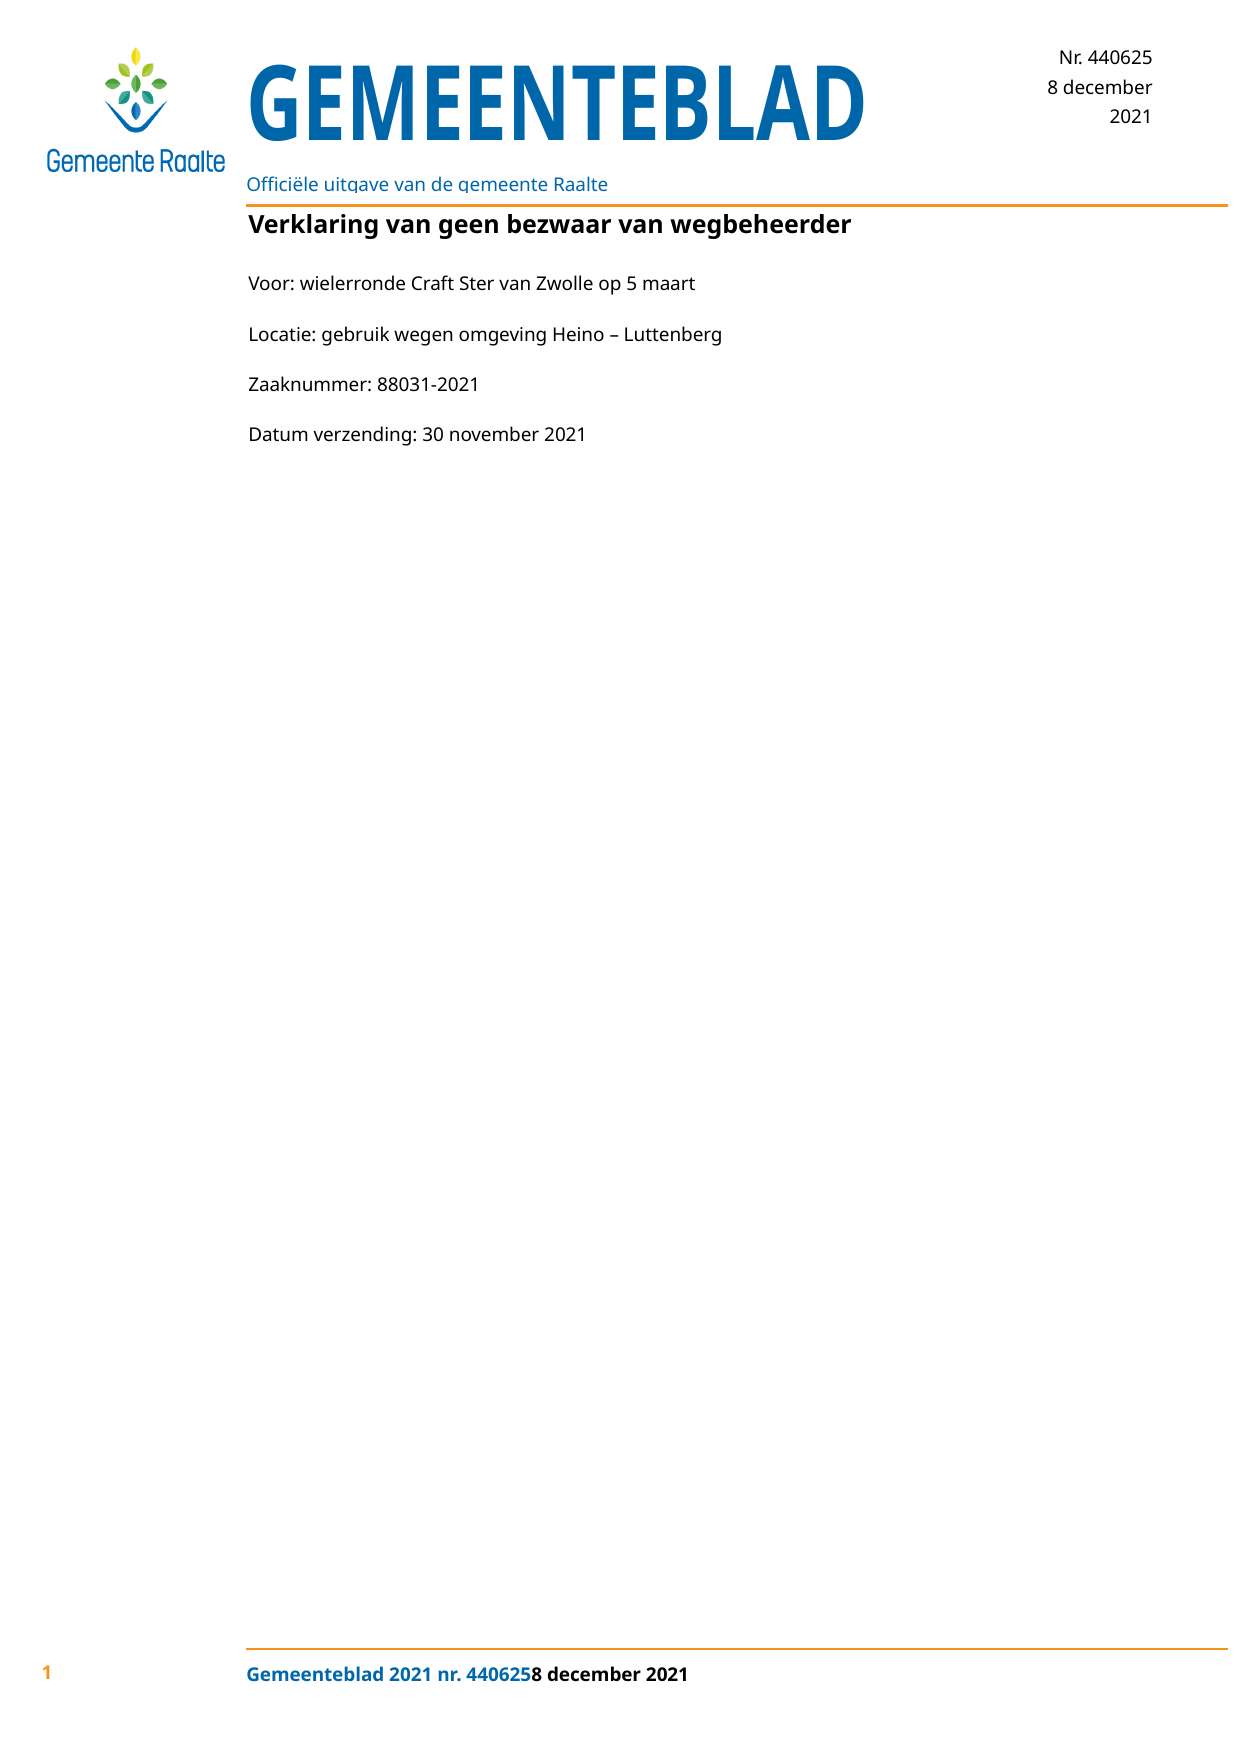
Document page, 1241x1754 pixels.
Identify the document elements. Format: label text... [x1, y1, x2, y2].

text Verklaring van geen bezwaar van wegbeheerder [248, 207, 1152, 241]
text Zaaknummer: 88031-2021 [248, 371, 1152, 397]
text Voor: wielerronde Craft Ster van Zwolle op 5 maart [248, 270, 1152, 296]
text Locatie: gebruik wegen omgeving Heino – Luttenberg [248, 321, 1152, 346]
text Datum verzending: 30 november 2021 [248, 422, 1152, 447]
picture [41, 47, 231, 172]
